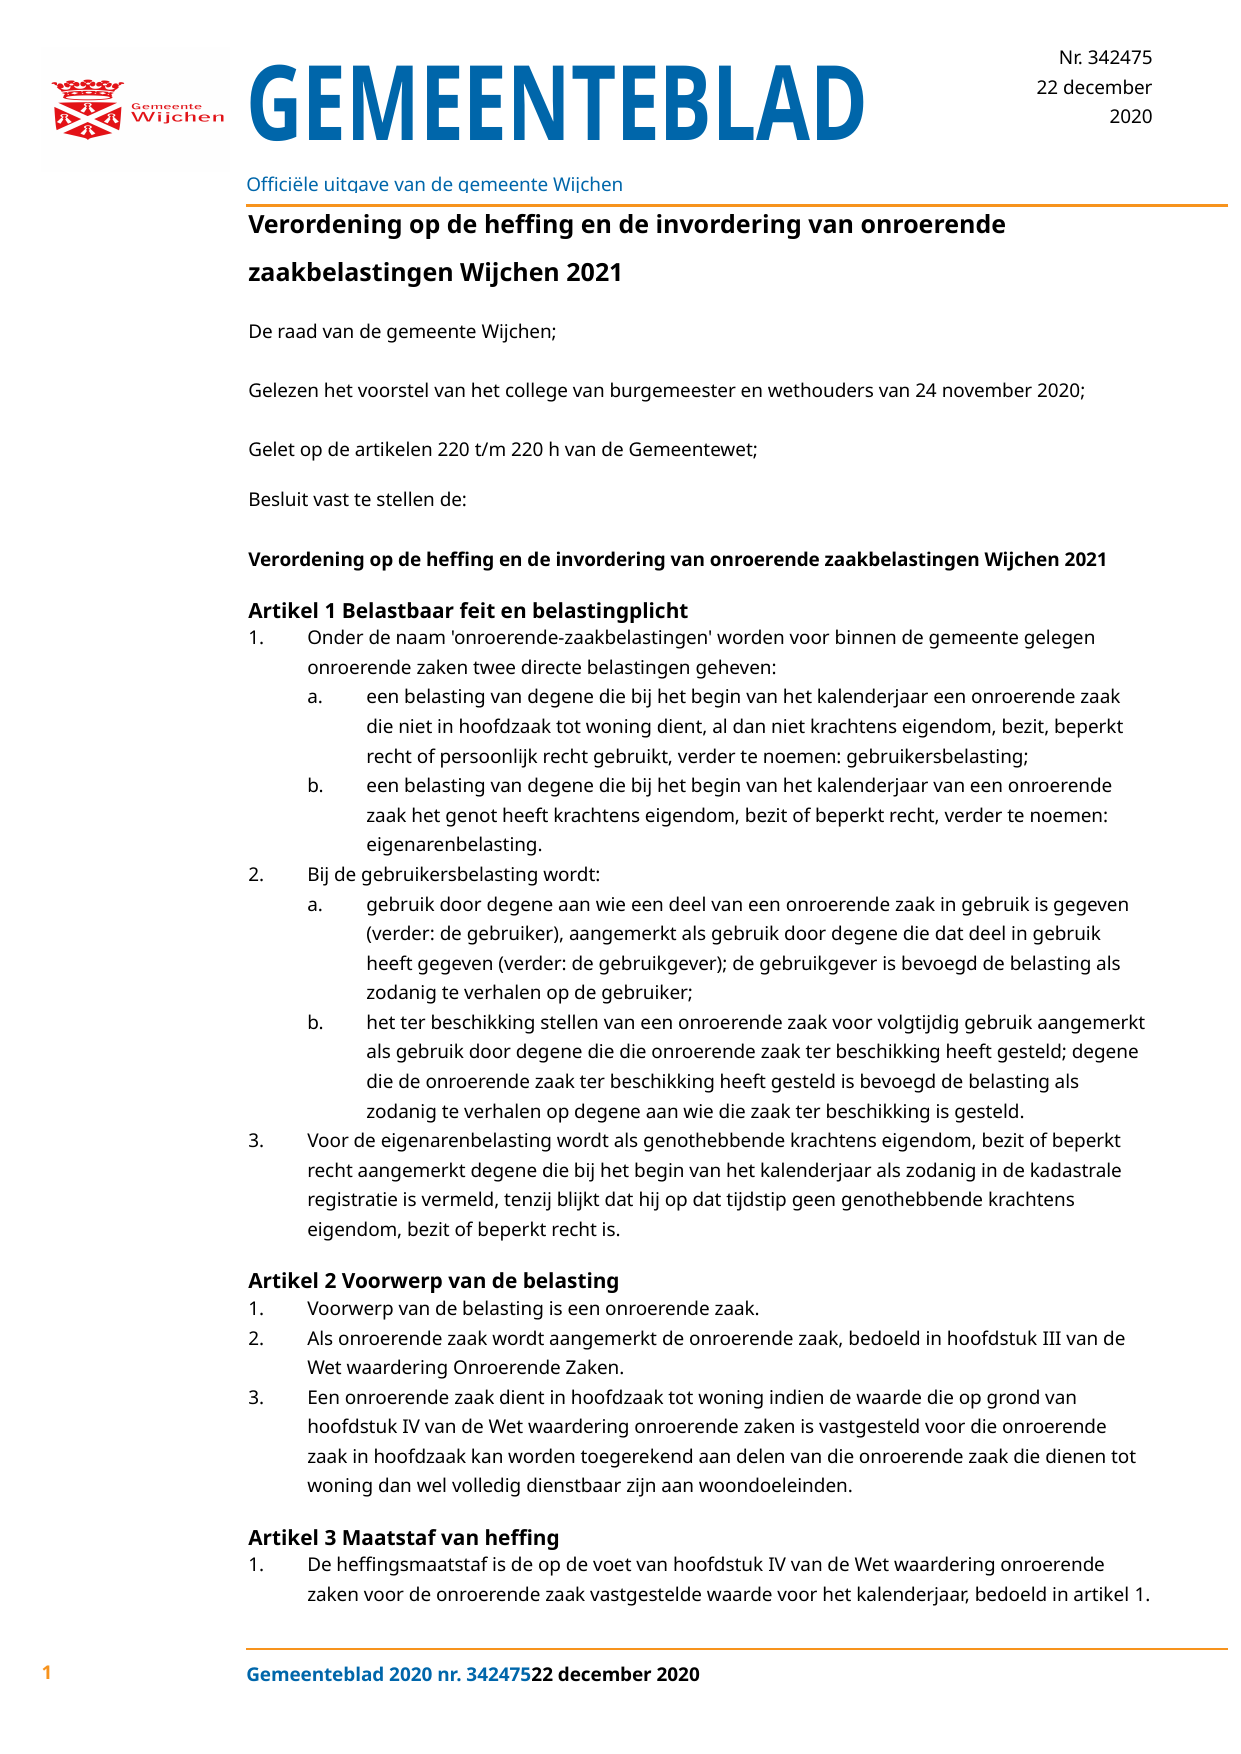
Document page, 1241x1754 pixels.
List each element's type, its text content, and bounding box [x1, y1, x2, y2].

list een belasting van degene die bij het begin van het kalenderjaar van een onroerende zaak het genot heeft krachtens eigendom, bezit of beperkt recht, verder te noemen: eigenarenbelasting. [307, 772, 1152, 857]
text Gelezen het voorstel van het college van burgemeester en wethouders van 24 november 2020; [248, 377, 1152, 403]
text De raad van de gemeente Wijchen; [248, 318, 1152, 344]
list De heffingsmaatstaf is de op de voet van hoofdstuk IV van de Wet waardering onroerende zaken voor de onroerende zaak vastgestelde waarde voor het kalenderjaar, bedoeld in artikel 1. [248, 1551, 1152, 1607]
list gebruik door degene aan wie een deel van een onroerende zaak in gebruik is gegeven (verder: de gebruiker), aangemerkt als gebruik door degene die dat deel in gebruik heeft gegeven (verder: de gebruikgever); de gebruikgever is bevoegd de belasting als zodanig te verhalen op de gebruiker; [307, 891, 1152, 1005]
list Een onroerende zaak dient in hoofdzaak tot woning indien de waarde die op grond van hoofdstuk IV van de Wet waardering onroerende zaken is vastgesteld voor die onroerende zaak in hoofdzaak kan worden toegerekend aan delen van die onroerende zaak die dienen tot woning dan wel volledig dienstbaar zijn aan woondoeleinden. [248, 1384, 1152, 1498]
text Artikel 2 Voorwerp van de belasting [248, 1267, 1152, 1295]
list het ter beschikking stellen van een onroerende zaak voor volgtijdig gebruik aangemerkt als gebruik door degene die die onroerende zaak ter beschikking heeft gesteld; degene die de onroerende zaak ter beschikking heeft gesteld is bevoegd de belasting als zodanig te verhalen op degene aan wie die zaak ter beschikking is gesteld. [307, 1009, 1152, 1124]
list Onder de naam 'onroerende-zaakbelastingen' worden voor binnen de gemeente gelegen onroerende zaken twee directe belastingen geheven: [248, 624, 1152, 680]
text Gelet op de artikelen 220 t/m 220 h van de Gemeentewet; [248, 436, 1152, 462]
text Verordening op de heffing en de invordering van onroerende zaakbelastingen Wijchen 2021 [248, 546, 1152, 571]
text Verordening op de heffing en de invordering van onroerende zaakbelastingen Wijchen 2021 [248, 207, 1152, 288]
list Als onroerende zaak wordt aangemerkt de onroerende zaak, bedoeld in hoofdstuk III van de Wet waardering Onroerende Zaken. [248, 1325, 1152, 1380]
text Artikel 1 Belastbaar feit en belastingplicht [248, 596, 1152, 624]
list Bij de gebruikersbelasting wordt: [248, 861, 1152, 887]
list Voorwerp van de belasting is een onroerende zaak. [248, 1295, 1152, 1321]
picture [41, 47, 231, 172]
list Voor de eigenarenbelasting wordt als genothebbende krachtens eigendom, bezit of beperkt recht aangemerkt degene die bij het begin van het kalenderjaar als zodanig in de kadastrale registratie is vermeld, tenzij blijkt dat hij op dat tijdstip geen genothebbende krachtens eigendom, bezit of beperkt recht is. [248, 1127, 1152, 1242]
text Besluit vast te stellen de: [248, 487, 1152, 512]
text Artikel 3 Maatstaf van heffing [248, 1523, 1152, 1551]
list een belasting van degene die bij het begin van het kalenderjaar een onroerende zaak die niet in hoofdzaak tot woning dient, al dan niet krachtens eigendom, bezit, beperkt recht of persoonlijk recht gebruikt, verder te noemen: gebruikersbelasting; [307, 684, 1152, 769]
